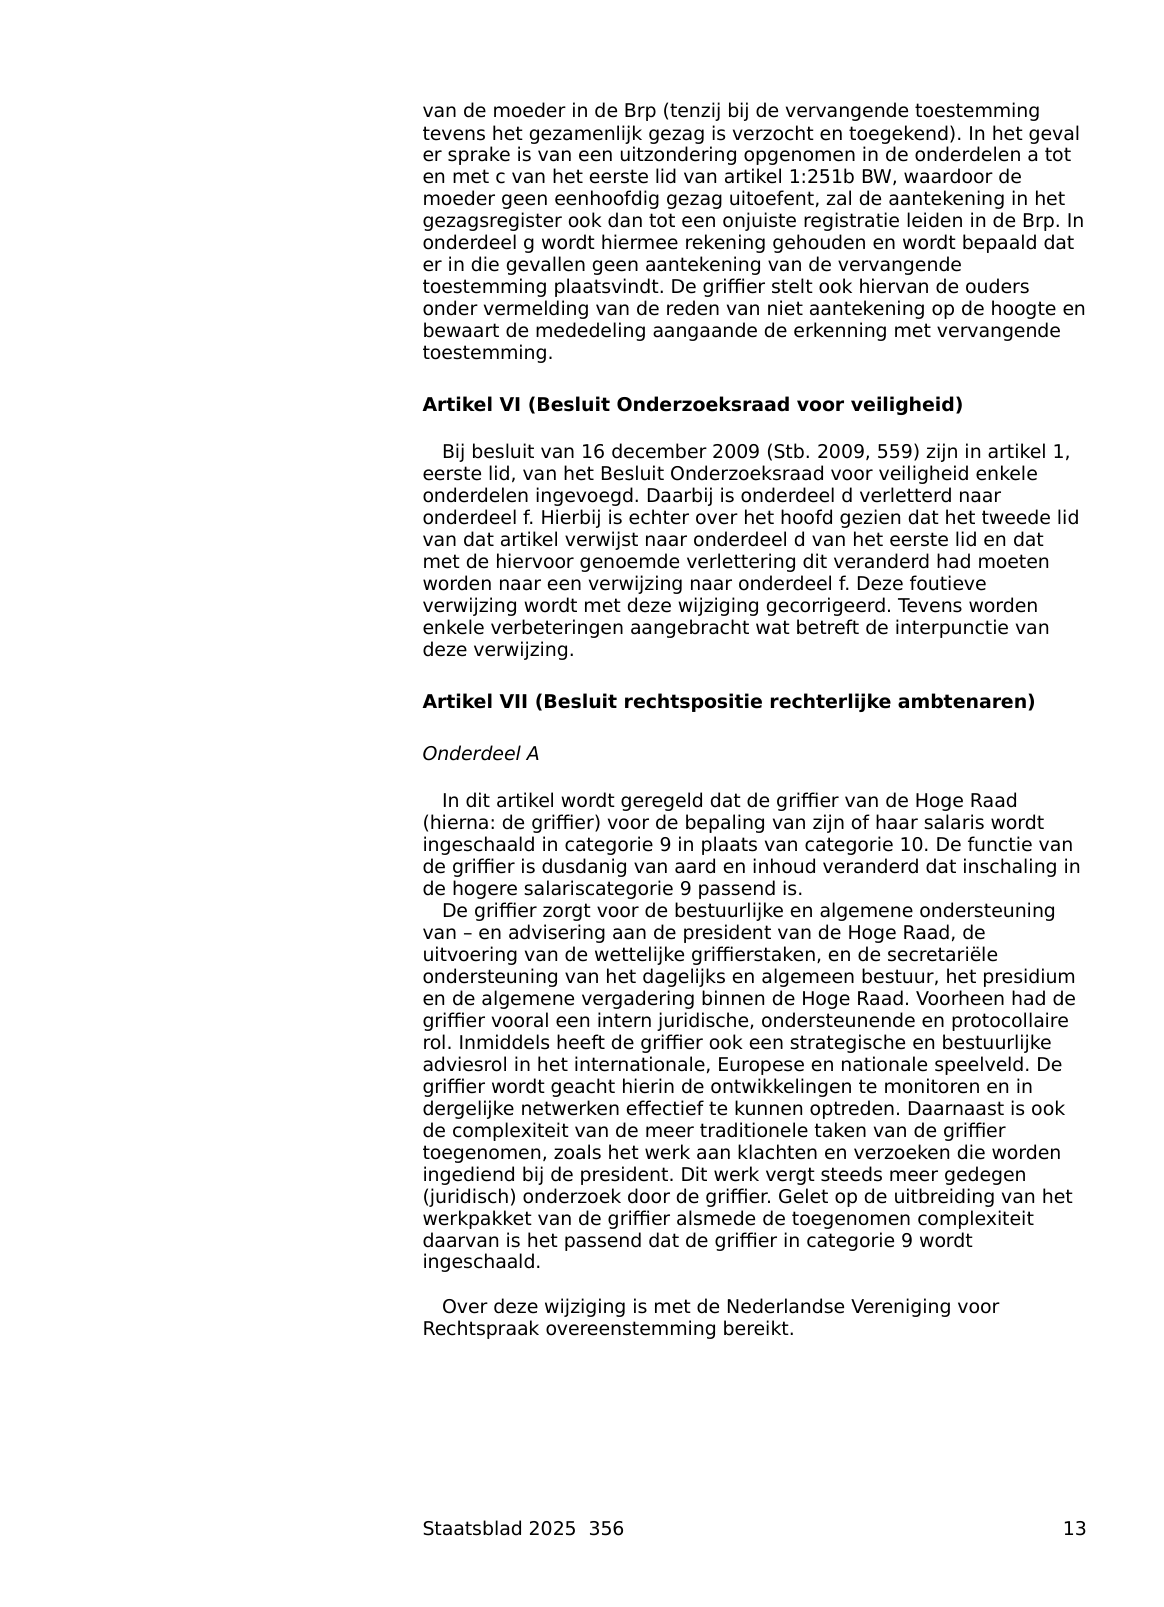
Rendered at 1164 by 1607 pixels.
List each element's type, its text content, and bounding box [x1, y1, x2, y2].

text In dit artikel wordt geregeld dat de griffier van de Hoge Raad (hierna: de griffier) voor de bepaling van zijn of haar salaris wordt ingeschaald in categorie 9 in plaats van categorie 10. De functie van de griffier is dusdanig van aard en inhoud veranderd dat inschaling in de hogere salariscategorie 9 passend is. [422, 790, 1087, 900]
subtitle Artikel VII (Besluit rechtspositie rechterlijke ambtenaren) [422, 691, 1087, 713]
text van de moeder in de Brp (tenzij bij de vervangende toestemming tevens het gezamenlijk gezag is verzocht en toegekend). In het geval er sprake is van een uitzondering opgenomen in de onderdelen a tot en met c van het eerste lid van artikel 1:251b BW, waardoor de moeder geen eenhoofdig gezag uitoefent, zal de aantekening in het gezagsregister ook dan tot een onjuiste registratie leiden in de Brp. In onderdeel g wordt hiermee rekening gehouden en wordt bepaald dat er in die gevallen geen aantekening van de vervangende toestemming plaatsvindt. De griffier stelt ook hiervan de ouders onder vermelding van de reden van niet aantekening op de hoogte en bewaart de mededeling aangaande de erkenning met vervangende toestemming. [422, 100, 1087, 364]
subtitle Artikel VI (Besluit Onderzoeksraad voor veiligheid) [422, 394, 1087, 416]
text Bij besluit van 16 december 2009 (Stb. 2009, 559) zijn in artikel 1, eerste lid, van het Besluit Onderzoeksraad voor veiligheid enkele onderdelen ingevoegd. Daarbij is onderdeel d verletterd naar onderdeel f. Hierbij is echter over het hoofd gezien dat het tweede lid van dat artikel verwijst naar onderdeel d van het eerste lid en dat met de hiervoor genoemde verlettering dit veranderd had moeten worden naar een verwijzing naar onderdeel f. Deze foutieve verwijzing wordt met deze wijziging gecorrigeerd. Tevens worden enkele verbeteringen aangebracht wat betreft de interpunctie van deze verwijzing. [422, 441, 1087, 661]
subtitle Onderdeel A [422, 743, 1087, 765]
text Over deze wijziging is met de Nederlandse Vereniging voor Rechtspraak overeenstemming bereikt. [422, 1296, 1087, 1339]
text De griffier zorgt voor de bestuurlijke en algemene ondersteuning van – en advisering aan de president van de Hoge Raad, de uitvoering van de wettelijke griffierstaken, en de secretariële ondersteuning van het dagelijks en algemeen bestuur, het presidium en de algemene vergadering binnen de Hoge Raad. Voorheen had de griffier vooral een intern juridische, ondersteunende en protocollaire rol. Inmiddels heeft de griffier ook een strategische en bestuurlijke adviesrol in het internationale, Europese en nationale speelveld. De griffier wordt geacht hierin de ontwikkelingen te monitoren en in dergelijke netwerken effectief te kunnen optreden. Daarnaast is ook de complexiteit van de meer traditionele taken van de griffier toegenomen, zoals het werk aan klachten en verzoeken die worden ingediend bij de president. Dit werk vergt steeds meer gedegen (juridisch) onderzoek door de griffier. Gelet op de uitbreiding van het werkpakket van de griffier alsmede de toegenomen complexiteit daarvan is het passend dat de griffier in categorie 9 wordt ingeschaald. [422, 900, 1087, 1273]
